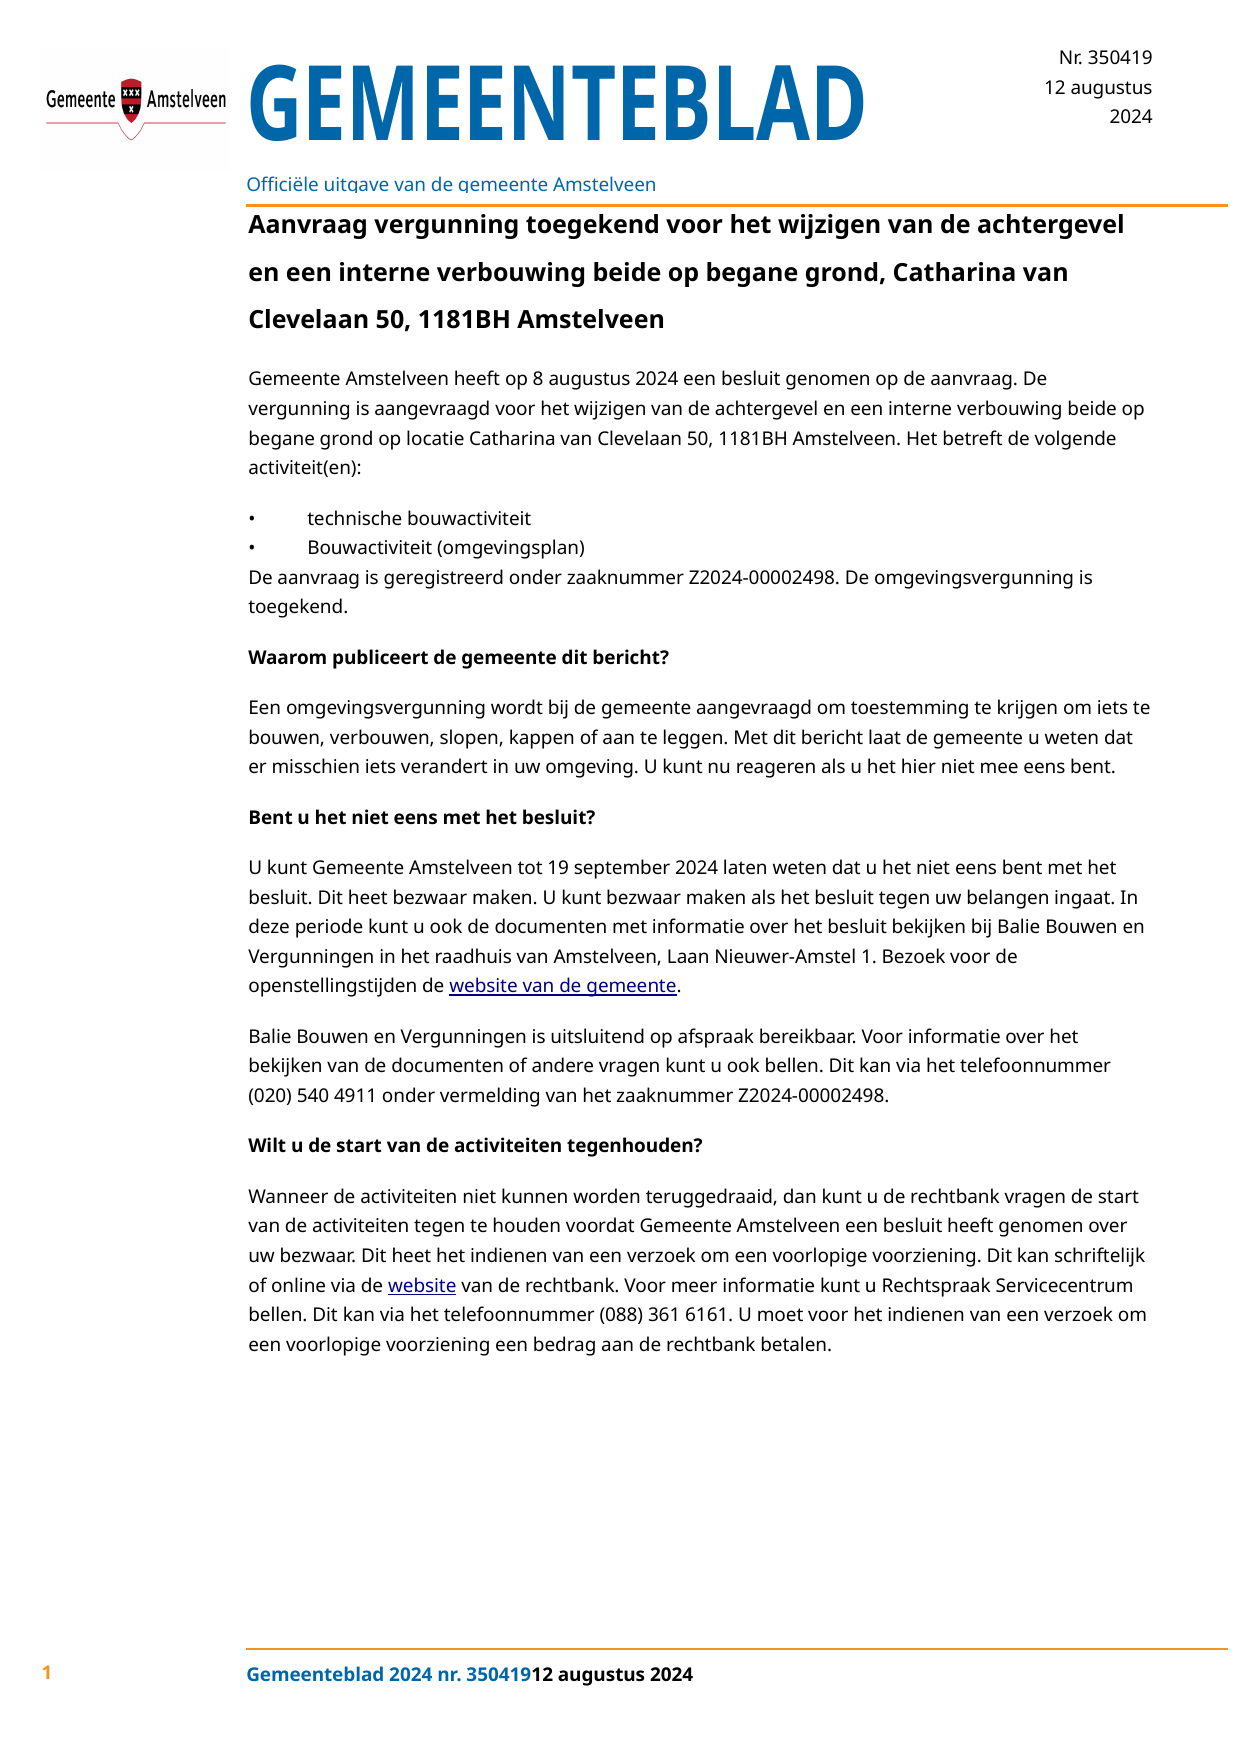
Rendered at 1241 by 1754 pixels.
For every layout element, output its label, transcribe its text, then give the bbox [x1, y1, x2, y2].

text Aanvraag vergunning toegekend voor het wijzigen van de achtergevel en een interne verbouwing beide op begane grond, Catharina van Clevelaan 50, 1181BH Amstelveen [248, 207, 1152, 336]
text U kunt Gemeente Amstelveen tot 19 september 2024 laten weten dat u het niet eens bent met het besluit. Dit heet bezwaar maken. U kunt bezwaar maken als het besluit tegen uw belangen ingaat. In deze periode kunt u ook de documenten met informatie over het besluit bekijken bij Balie Bouwen en Vergunningen in het raadhuis van Amstelveen, Laan Nieuwer-Amstel 1. Bezoek voor de openstellingstijden de website van de gemeente. [248, 854, 1152, 998]
text Wilt u de start van de activiteiten tegenhouden? [248, 1133, 1152, 1158]
text Gemeente Amstelveen heeft op 8 augustus 2024 een besluit genomen op de aanvraag. De vergunning is aangevraagd voor het wijzigen van de achtergevel en een interne verbouwing beide op begane grond op locatie Catharina van Clevelaan 50, 1181BH Amstelveen. Het betreft de volgende activiteit(en): [248, 366, 1152, 480]
list Bouwactiviteit (omgevingsplan) [248, 534, 1152, 560]
text Balie Bouwen en Vergunningen is uitsluitend op afspraak bereikbaar. Voor informatie over het bekijken van de documenten of andere vragen kunt u ook bellen. Dit kan via het telefoonnummer (020) 540 4911 onder vermelding van het zaaknummer Z2024-00002498. [248, 1023, 1152, 1108]
text Een omgevingsvergunning wordt bij de gemeente aangevraagd om toestemming te krijgen om iets te bouwen, verbouwen, slopen, kappen of aan te leggen. Met dit bericht laat de gemeente u weten dat er misschien iets verandert in uw omgeving. U kunt nu reageren als u het hier niet mee eens bent. [248, 694, 1152, 779]
picture [41, 47, 231, 172]
text De aanvraag is geregistreerd onder zaaknummer Z2024-00002498. De omgevingsvergunning is toegekend. [248, 564, 1152, 619]
text Bent u het niet eens met het besluit? [248, 804, 1152, 829]
list technische bouwactiviteit [248, 505, 1152, 530]
text Waarom publiceert de gemeente dit bericht? [248, 644, 1152, 669]
text Wanneer de activiteiten niet kunnen worden teruggedraaid, dan kunt u de rechtbank vragen de start van de activiteiten tegen te houden voordat Gemeente Amstelveen een besluit heeft genomen over uw bezwaar. Dit heet het indienen van een verzoek om een voorlopige voorziening. Dit kan schriftelijk of online via de website van de rechtbank. Voor meer informatie kunt u Rechtspraak Servicecentrum bellen. Dit kan via het telefoonnummer (088) 361 6161. U moet voor het indienen van een verzoek om een voorlopige voorziening een bedrag aan de rechtbank betalen. [248, 1183, 1152, 1357]
